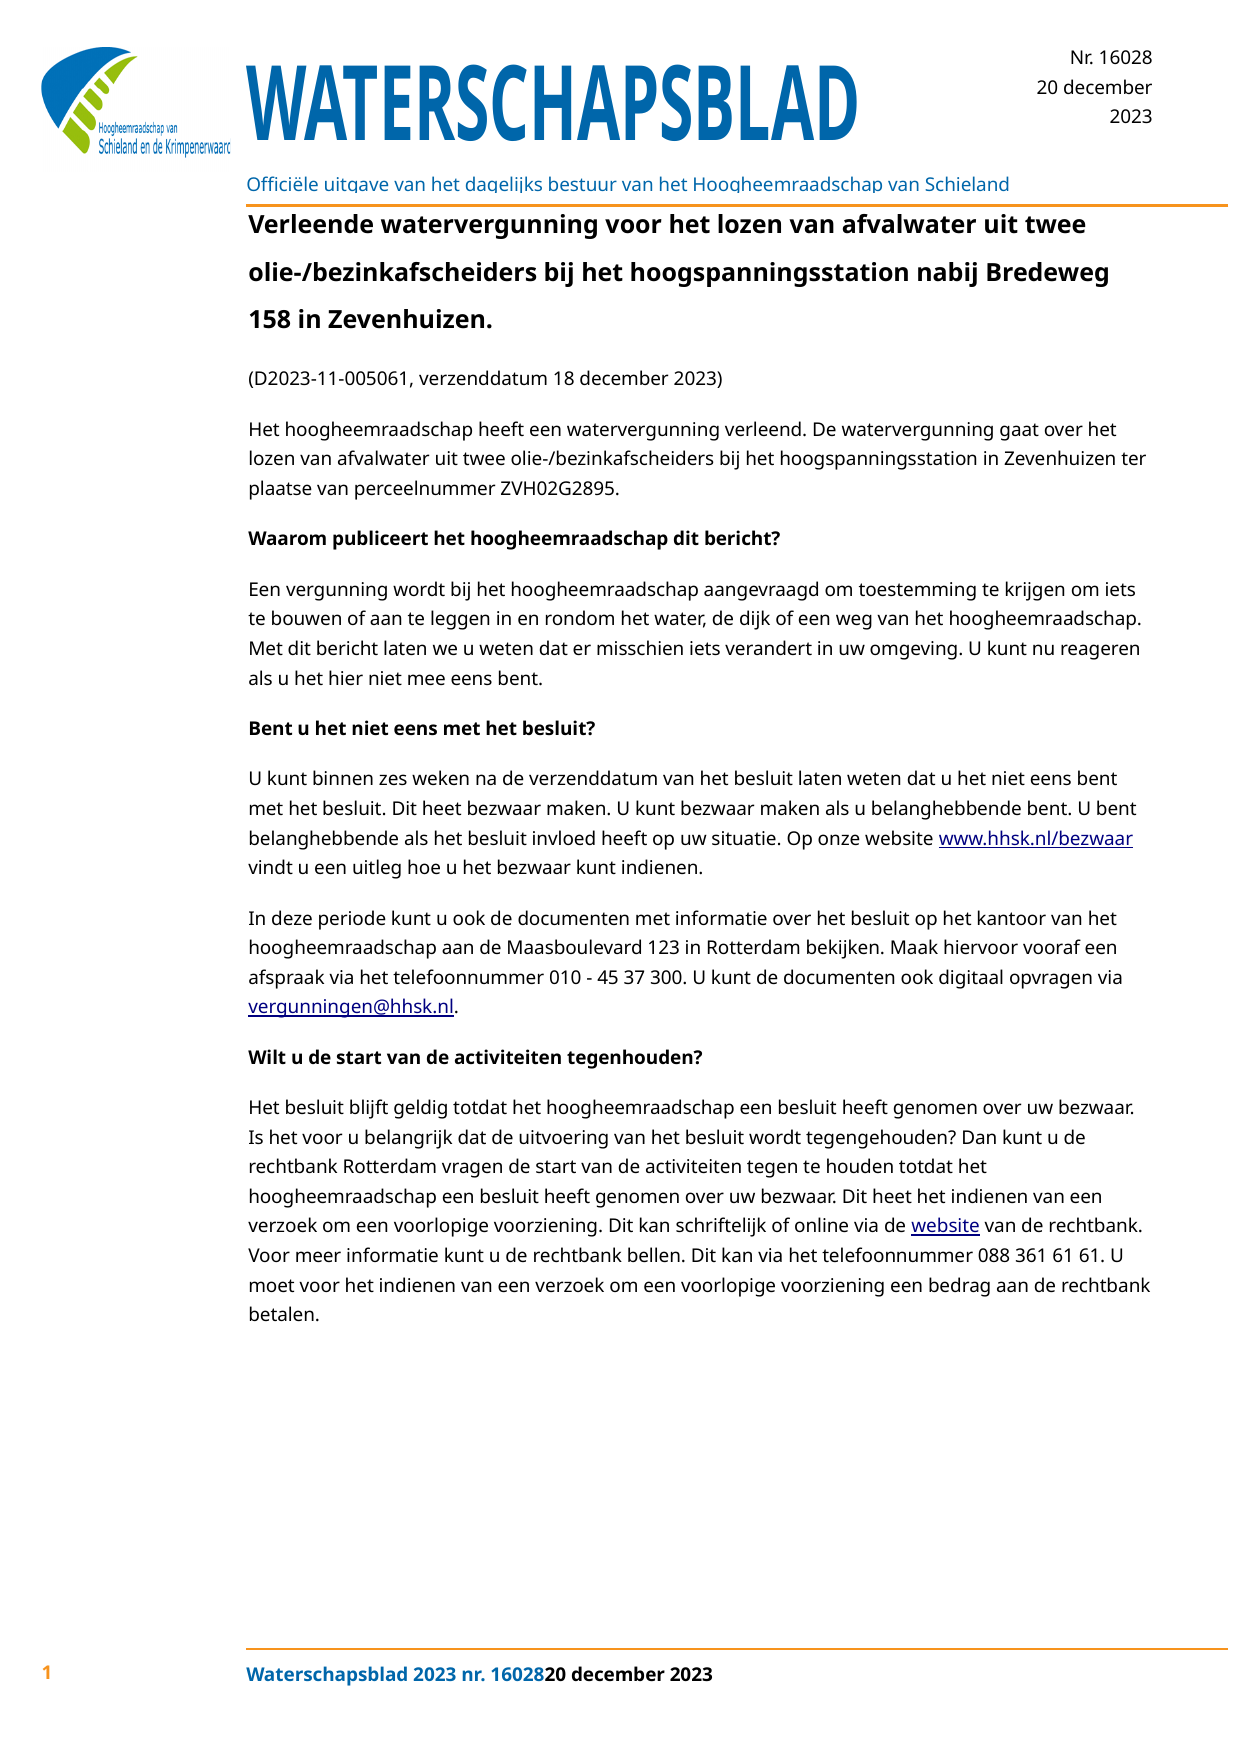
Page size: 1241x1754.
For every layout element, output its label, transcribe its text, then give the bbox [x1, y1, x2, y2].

text Een vergunning wordt bij het hoogheemraadschap aangevraagd om toestemming te krijgen om iets te bouwen of aan te leggen in en rondom het water, de dijk of een weg van het hoogheemraadschap. Met dit bericht laten we u weten dat er misschien iets verandert in uw omgeving. U kunt nu reageren als u het hier niet mee eens bent. [248, 576, 1152, 690]
text (D2023-11-005061, verzenddatum 18 december 2023) [248, 366, 1152, 391]
text Het hoogheemraadschap heeft een watervergunning verleend. De watervergunning gaat over het lozen van afvalwater uit twee olie-/bezinkafscheiders bij het hoogspanningsstation in Zevenhuizen ter plaatse van perceelnummer ZVH02G2895. [248, 416, 1152, 501]
text Wilt u de start van de activiteiten tegenhouden? [248, 1044, 1152, 1069]
text Verleende watervergunning voor het lozen van afvalwater uit twee olie-/bezinkafscheiders bij het hoogspanningsstation nabij Bredeweg 158 in Zevenhuizen. [248, 207, 1152, 336]
text Bent u het niet eens met het besluit? [248, 715, 1152, 741]
text Waarom publiceert het hoogheemraadschap dit bericht? [248, 526, 1152, 551]
text U kunt binnen zes weken na de verzenddatum van het besluit laten weten dat u het niet eens bent met het besluit. Dit heet bezwaar maken. U kunt bezwaar maken als u belanghebbende bent. U bent belanghebbende als het besluit invloed heeft op uw situatie. Op onze website www.hhsk.nl/bezwaar vindt u een uitleg hoe u het bezwaar kunt indienen. [248, 766, 1152, 880]
text In deze periode kunt u ook de documenten met informatie over het besluit op het kantoor van het hoogheemraadschap aan de Maasboulevard 123 in Rotterdam bekijken. Maak hiervoor vooraf een afspraak via het telefoonnummer 010 - 45 37 300. U kunt de documenten ook digitaal opvragen via vergunningen@hhsk.nl. [248, 905, 1152, 1019]
text Het besluit blijft geldig totdat het hoogheemraadschap een besluit heeft genomen over uw bezwaar. Is het voor u belangrijk dat de uitvoering van het besluit wordt tegengehouden? Dan kunt u de rechtbank Rotterdam vragen de start van de activiteiten tegen te houden totdat het hoogheemraadschap een besluit heeft genomen over uw bezwaar. Dit heet het indienen van een verzoek om een voorlopige voorziening. Dit kan schriftelijk of online via de website van de rechtbank. Voor meer informatie kunt u de rechtbank bellen. Dit kan via het telefoonnummer 088 361 61 61. U moet voor het indienen van een verzoek om een voorlopige voorziening een bedrag aan de rechtbank betalen. [248, 1094, 1152, 1327]
picture [41, 47, 231, 172]
